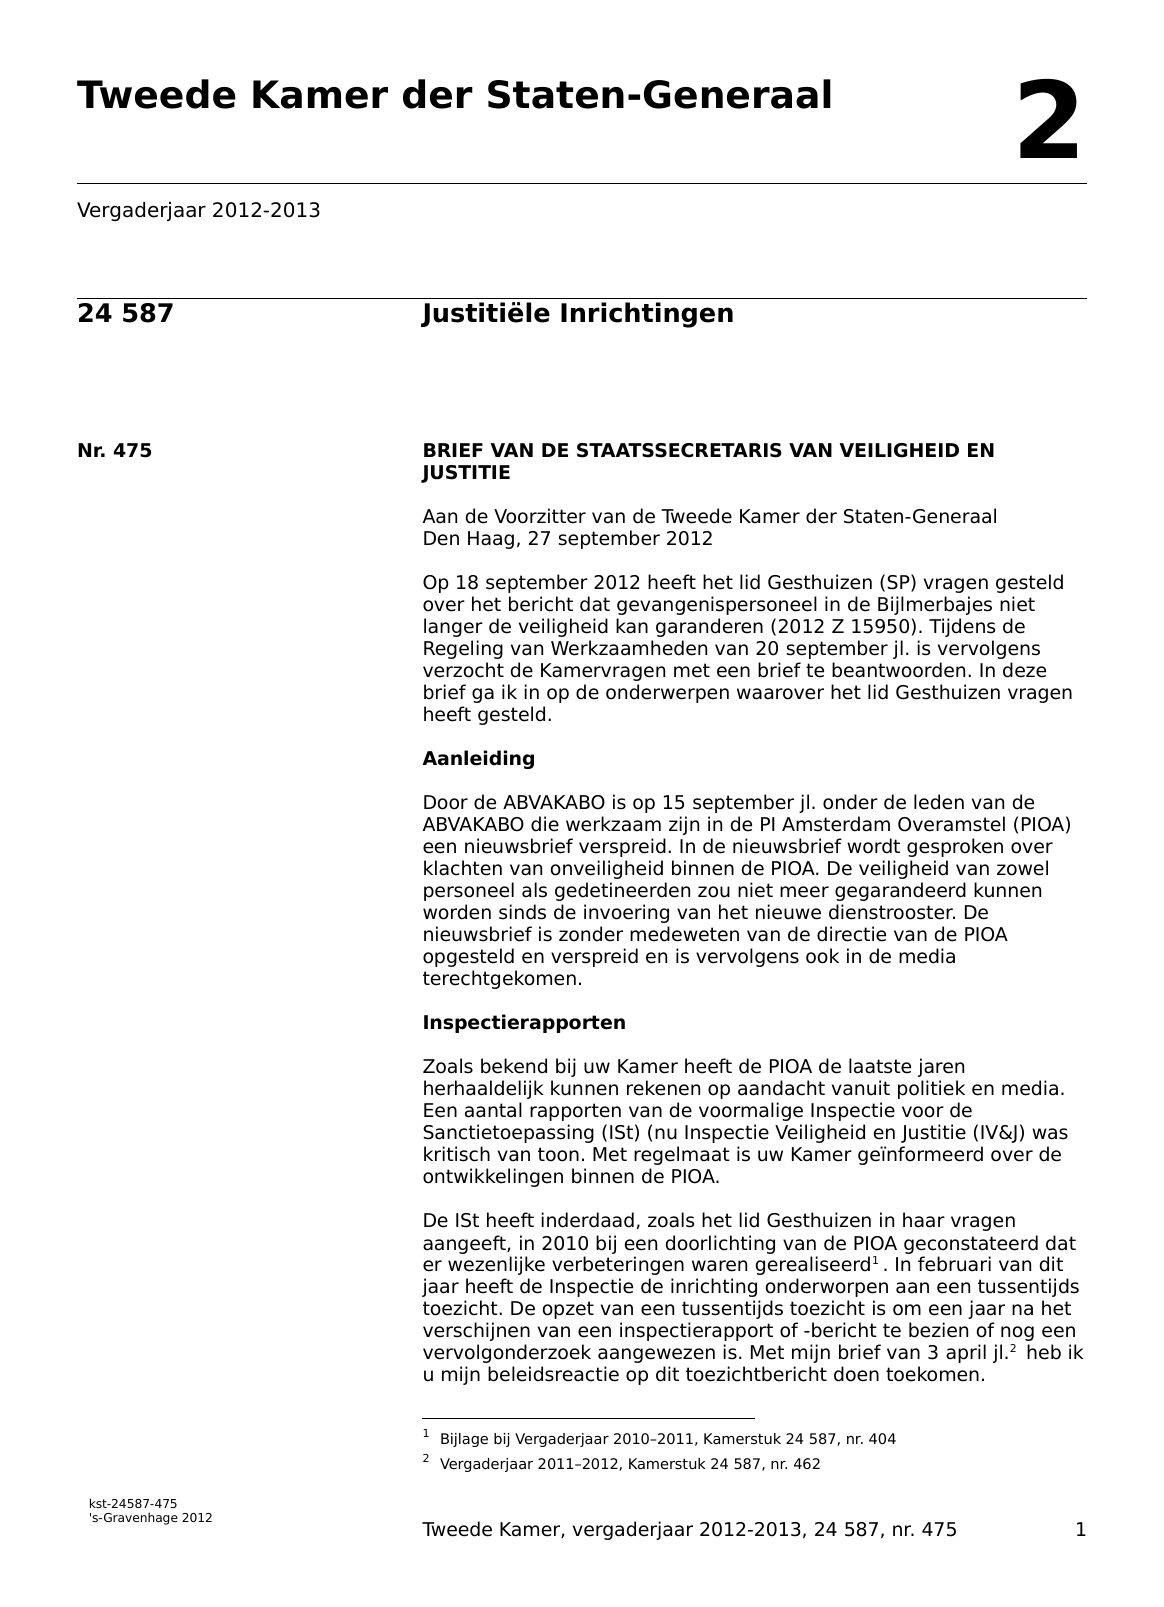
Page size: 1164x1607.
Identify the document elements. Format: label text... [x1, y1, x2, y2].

text Vergaderjaar 2011–2012, Kamerstuk 24 587, nr. 462 [422, 1452, 1087, 1474]
table_header Tweede Kamer der Staten-Generaal [77, 59, 886, 183]
table_header 2 [886, 59, 1087, 183]
text De ISt heeft inderdaad, zoals het lid Gesthuizen in haar vragen aangeeft, in 2010 bij een doorlichting van de PIOA geconstateerd dat er wezenlijke verbeteringen waren gerealiseerd. In februari van dit jaar heeft de Inspectie de inrichting onderworpen aan een tussentijds toezicht. De opzet van een tussentijds toezicht is om een jaar na het verschijnen van een inspectierapport of -bericht te bezien of nog een vervolgonderzoek aangewezen is. Met mijn brief van 3 april jl. heb ik u mijn beleidsreactie op dit toezichtbericht doen toekomen. [422, 1210, 1087, 1386]
text kst-24587-475 [88, 1497, 323, 1511]
text Aan de Voorzitter van de Tweede Kamer der Staten-Generaal [422, 506, 1087, 528]
table_cell Vergaderjaar 2012-2013 [77, 184, 1087, 298]
text Op 18 september 2012 heeft het lid Gesthuizen (SP) vragen gesteld over het bericht dat gevangenispersoneel in de Bijlmerbajes niet langer de veiligheid kan garanderen (2012 Z 15950). Tijdens de Regeling van Werkzaamheden van 20 september jl. is vervolgens verzocht de Kamervragen met een brief te beantwoorden. In deze brief ga ik in op de onderwerpen waarover het lid Gesthuizen vragen heeft gesteld. [422, 572, 1087, 726]
subtitle Nr. 475 BRIEF VAN DE STAATSSECRETARIS VAN VEILIGHEID EN JUSTITIE [77, 440, 1087, 484]
text Den Haag, 27 september 2012 [422, 528, 1087, 550]
subtitle Aanleiding [422, 748, 1087, 770]
subtitle 24 587 Justitiële Inrichtingen [77, 299, 1087, 329]
text Bijlage bij Vergaderjaar 2010–2011, Kamerstuk 24 587, nr. 404 [422, 1427, 1087, 1449]
text 's-Gravenhage 2012 [88, 1511, 323, 1525]
text Door de ABVAKABO is op 15 september jl. onder de leden van de ABVAKABO die werkzaam zijn in de PI Amsterdam Overamstel (PIOA) een nieuwsbrief verspreid. In de nieuwsbrief wordt gesproken over klachten van onveiligheid binnen de PIOA. De veiligheid van zowel personeel als gedetineerden zou niet meer gegarandeerd kunnen worden sinds de invoering van het nieuwe dienstrooster. De nieuwsbrief is zonder medeweten van de directie van de PIOA opgesteld en verspreid en is vervolgens ook in de media terechtgekomen. [422, 792, 1087, 990]
subtitle Inspectierapporten [422, 1012, 1087, 1034]
text Zoals bekend bij uw Kamer heeft de PIOA de laatste jaren herhaaldelijk kunnen rekenen op aandacht vanuit politiek en media. Een aantal rapporten van de voormalige Inspectie voor de Sanctietoepassing (ISt) (nu Inspectie Veiligheid en Justitie (IV&J) was kritisch van toon. Met regelmaat is uw Kamer geïnformeerd over de ontwikkelingen binnen de PIOA. [422, 1056, 1087, 1188]
